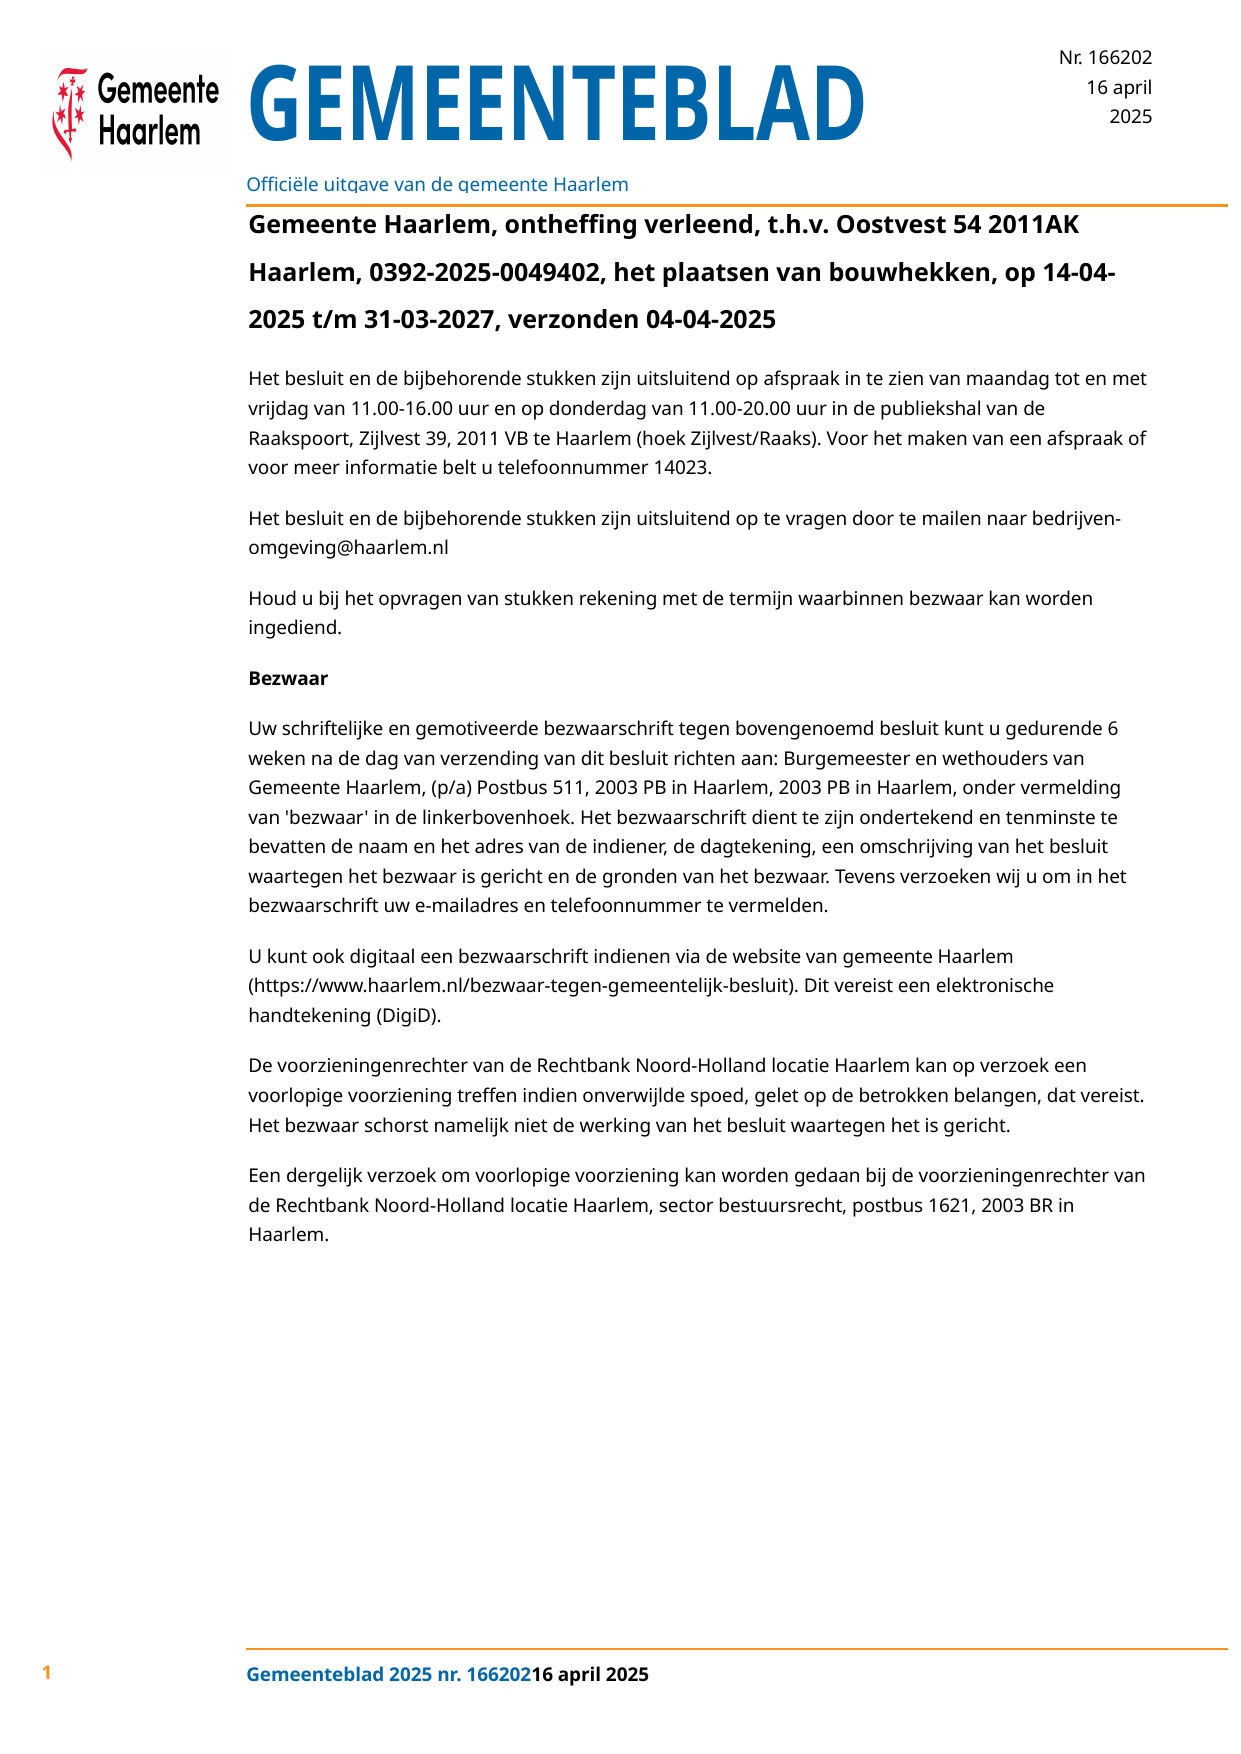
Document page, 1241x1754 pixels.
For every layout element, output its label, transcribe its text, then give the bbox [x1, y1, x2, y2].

text U kunt ook digitaal een bezwaarschrift indienen via de website van gemeente Haarlem (https://www.haarlem.nl/bezwaar-tegen-gemeentelijk-besluit). Dit vereist een elektronische handtekening (DigiD). [248, 943, 1152, 1028]
text Het besluit en de bijbehorende stukken zijn uitsluitend op afspraak in te zien van maandag tot en met vrijdag van 11.00-16.00 uur en op donderdag van 11.00-20.00 uur in de publiekshal van de Raakspoort, Zijlvest 39, 2011 VB te Haarlem (hoek Zijlvest/Raaks). Voor het maken van een afspraak of voor meer informatie belt u telefoonnummer 14023. [248, 366, 1152, 480]
text Het besluit en de bijbehorende stukken zijn uitsluitend op te vragen door te mailen naar bedrijven-omgeving@haarlem.nl [248, 505, 1152, 560]
text Gemeente Haarlem, ontheffing verleend, t.h.v. Oostvest 54 2011AK Haarlem, 0392-2025-0049402, het plaatsen van bouwhekken, op 14-04-2025 t/m 31-03-2027, verzonden 04-04-2025 [248, 207, 1152, 336]
text Bezwaar [248, 665, 1152, 690]
text Een dergelijk verzoek om voorlopige voorziening kan worden gedaan bij de voorzieningenrechter van de Rechtbank Noord-Holland locatie Haarlem, sector bestuursrecht, postbus 1621, 2003 BR in Haarlem. [248, 1162, 1152, 1247]
text Uw schriftelijke en gemotiveerde bezwaarschrift tegen bovengenoemd besluit kunt u gedurende 6 weken na de dag van verzending van dit besluit richten aan: Burgemeester en wethouders van Gemeente Haarlem, (p/a) Postbus 511, 2003 PB in Haarlem, 2003 PB in Haarlem, onder vermelding van 'bezwaar' in de linkerbovenhoek. Het bezwaarschrift dient te zijn ondertekend en tenminste te bevatten de naam en het adres van de indiener, de dagtekening, een omschrijving van het besluit waartegen het bezwaar is gericht en de gronden van het bezwaar. Tevens verzoeken wij u om in het bezwaarschrift uw e-mailadres en telefoonnummer te vermelden. [248, 715, 1152, 918]
text De voorzieningenrechter van de Rechtbank Noord-Holland locatie Haarlem kan op verzoek een voorlopige voorziening treffen indien onverwijlde spoed, gelet op de betrokken belangen, dat vereist. Het bezwaar schorst namelijk niet de werking van het besluit waartegen het is gericht. [248, 1053, 1152, 1137]
picture [41, 47, 231, 172]
text Houd u bij het opvragen van stukken rekening met de termijn waarbinnen bezwaar kan worden ingediend. [248, 585, 1152, 640]
